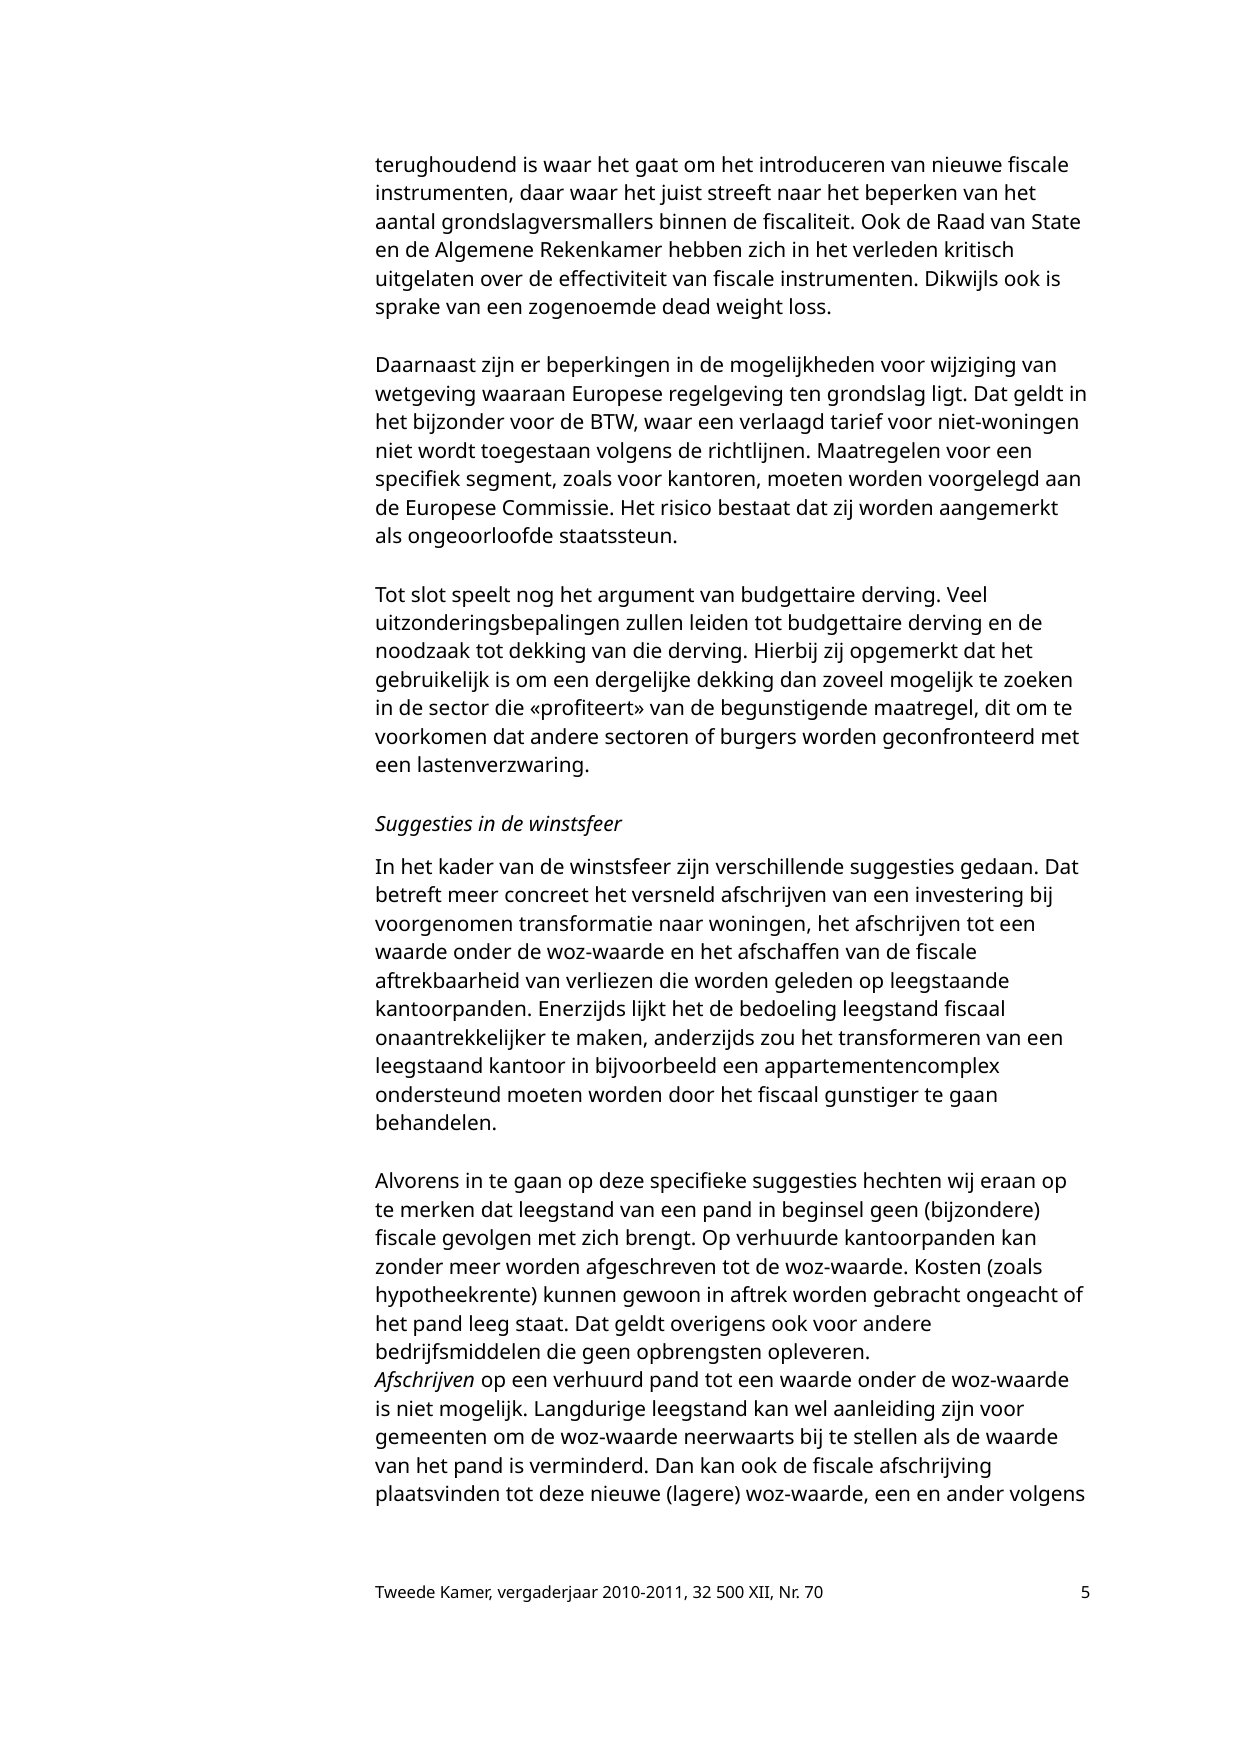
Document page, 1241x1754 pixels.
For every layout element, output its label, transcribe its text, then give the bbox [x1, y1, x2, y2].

text Suggesties in de winstsfeer [375, 809, 1090, 837]
text In het kader van de winstsfeer zijn verschillende suggesties gedaan. Dat betreft meer concreet het versneld afschrijven van een investering bij voorgenomen transformatie naar woningen, het afschrijven tot een waarde onder de woz-waarde en het afschaffen van de fiscale aftrekbaarheid van verliezen die worden geleden op leegstaande kantoorpanden. Enerzijds lijkt het de bedoeling leegstand fiscaal onaantrekkelijker te maken, anderzijds zou het transformeren van een leegstaand kantoor in bijvoorbeeld een appartementencomplex ondersteund moeten worden door het fiscaal gunstiger te gaan behandelen. [375, 852, 1090, 1137]
text Afschrijven op een verhuurd pand tot een waarde onder de woz-waarde is niet mogelijk. Langdurige leegstand kan wel aanleiding zijn voor gemeenten om de woz-waarde neerwaarts bij te stellen als de waarde van het pand is verminderd. Dan kan ook de fiscale afschrijving plaatsvinden tot deze nieuwe (lagere) woz-waarde, een en ander volgens [375, 1366, 1090, 1508]
text Daarnaast zijn er beperkingen in de mogelijkheden voor wijziging van wetgeving waaraan Europese regelgeving ten grondslag ligt. Dat geldt in het bijzonder voor de BTW, waar een verlaagd tarief voor niet-woningen niet wordt toegestaan volgens de richtlijnen. Maatregelen voor een specifiek segment, zoals voor kantoren, moeten worden voorgelegd aan de Europese Commissie. Het risico bestaat dat zij worden aangemerkt als ongeoorloofde staatssteun. [375, 351, 1090, 550]
text Alvorens in te gaan op deze specifieke suggesties hechten wij eraan op te merken dat leegstand van een pand in beginsel geen (bijzondere) fiscale gevolgen met zich brengt. Op verhuurde kantoorpanden kan zonder meer worden afgeschreven tot de woz-waarde. Kosten (zoals hypotheekrente) kunnen gewoon in aftrek worden gebracht ongeacht of het pand leeg staat. Dat geldt overigens ook voor andere bedrijfsmiddelen die geen opbrengsten opleveren. [375, 1167, 1090, 1366]
text terughoudend is waar het gaat om het introduceren van nieuwe fiscale instrumenten, daar waar het juist streeft naar het beperken van het aantal grondslagversmallers binnen de fiscaliteit. Ook de Raad van State en de Algemene Rekenkamer hebben zich in het verleden kritisch uitgelaten over de effectiviteit van fiscale instrumenten. Dikwijls ook is sprake van een zogenoemde dead weight loss. [375, 150, 1090, 321]
text Tot slot speelt nog het argument van budgettaire derving. Veel uitzonderingsbepalingen zullen leiden tot budgettaire derving en de noodzaak tot dekking van die derving. Hierbij zij opgemerkt dat het gebruikelijk is om een dergelijke dekking dan zoveel mogelijk te zoeken in de sector die «profiteert» van de begunstigende maatregel, dit om te voorkomen dat andere sectoren of burgers worden geconfronteerd met een lastenverzwaring. [375, 580, 1090, 779]
